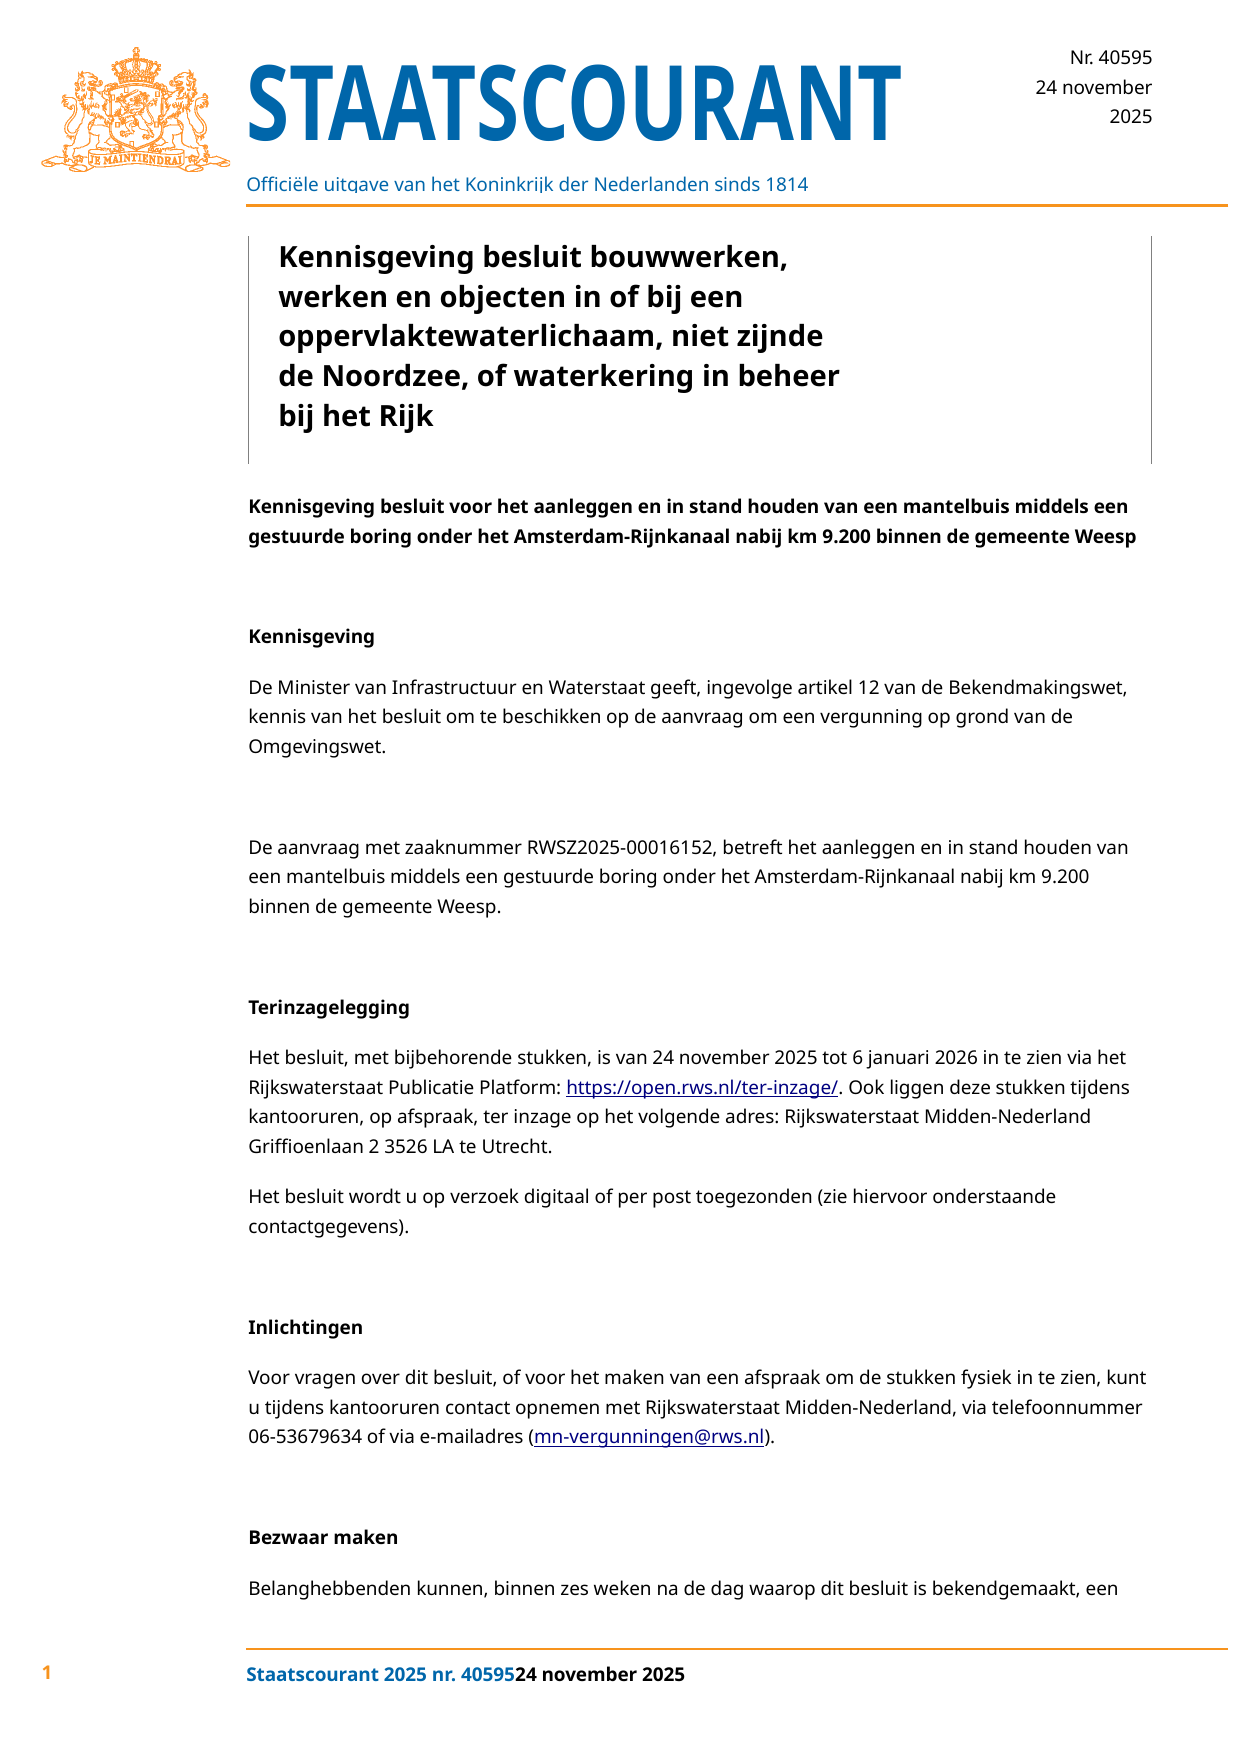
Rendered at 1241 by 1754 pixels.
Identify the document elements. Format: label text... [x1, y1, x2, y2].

text De Minister van Infrastructuur en Waterstaat geeft, ingevolge artikel 12 van de Bekendmakingswet, kennis van het besluit om te beschikken op de aanvraag om een vergunning op grond van de Omgevingswet. [248, 674, 1152, 759]
text Kennisgeving [248, 624, 1152, 649]
text Bezwaar maken [248, 1524, 1152, 1550]
table_header [1090, 236, 1151, 413]
text Inlichtingen [248, 1314, 1152, 1340]
text Het besluit, met bijbehorende stukken, is van 24 november 2025 tot 6 januari 2026 in te zien via het Rijkswaterstaat Publicatie Platform: https://open.rws.nl/ter-inzage/. Ook liggen deze stukken tijdens kantooruren, op afspraak, ter inzage op het volgende adres: Rijkswaterstaat Midden-Nederland Griffioenlaan 2 3526 LA te Utrecht. [248, 1044, 1152, 1159]
table_header Kennisgeving besluit bouwwerken, werken en objecten in of bij een oppervlaktewaterlichaam, niet zijnde de Noordzee, of waterkering in beheer bij het Rijk [249, 236, 850, 464]
text Belanghebbenden kunnen, binnen zes weken na de dag waarop dit besluit is bekendgemaakt, een [248, 1575, 1152, 1601]
picture [41, 47, 231, 172]
table_header [850, 236, 912, 413]
picture [912, 236, 1090, 414]
text Het besluit wordt u op verzoek digitaal of per post toegezonden (zie hiervoor onderstaande contactgegevens). [248, 1184, 1152, 1239]
text Terinzagelegging [248, 994, 1152, 1020]
table_header [850, 414, 1151, 464]
text De aanvraag met zaaknummer RWSZ2025-00016152, betreft het aanleggen en in stand houden van een mantelbuis middels een gestuurde boring onder het Amsterdam-Rijnkanaal nabij km 9.200 binnen de gemeente Weesp. [248, 834, 1152, 919]
text Kennisgeving besluit voor het aanleggen en in stand houden van een mantelbuis middels een gestuurde boring onder het Amsterdam-Rijnkanaal nabij km 9.200 binnen de gemeente Weesp [248, 493, 1152, 549]
text Voor vragen over dit besluit, of voor het maken van een afspraak om de stukken fysiek in te zien, kunt u tijdens kantooruren contact opnemen met Rijkswaterstaat Midden-Nederland, via telefoonnummer 06-53679634 of via e-mailadres (mn-vergunningen@rws.nl). [248, 1364, 1152, 1449]
